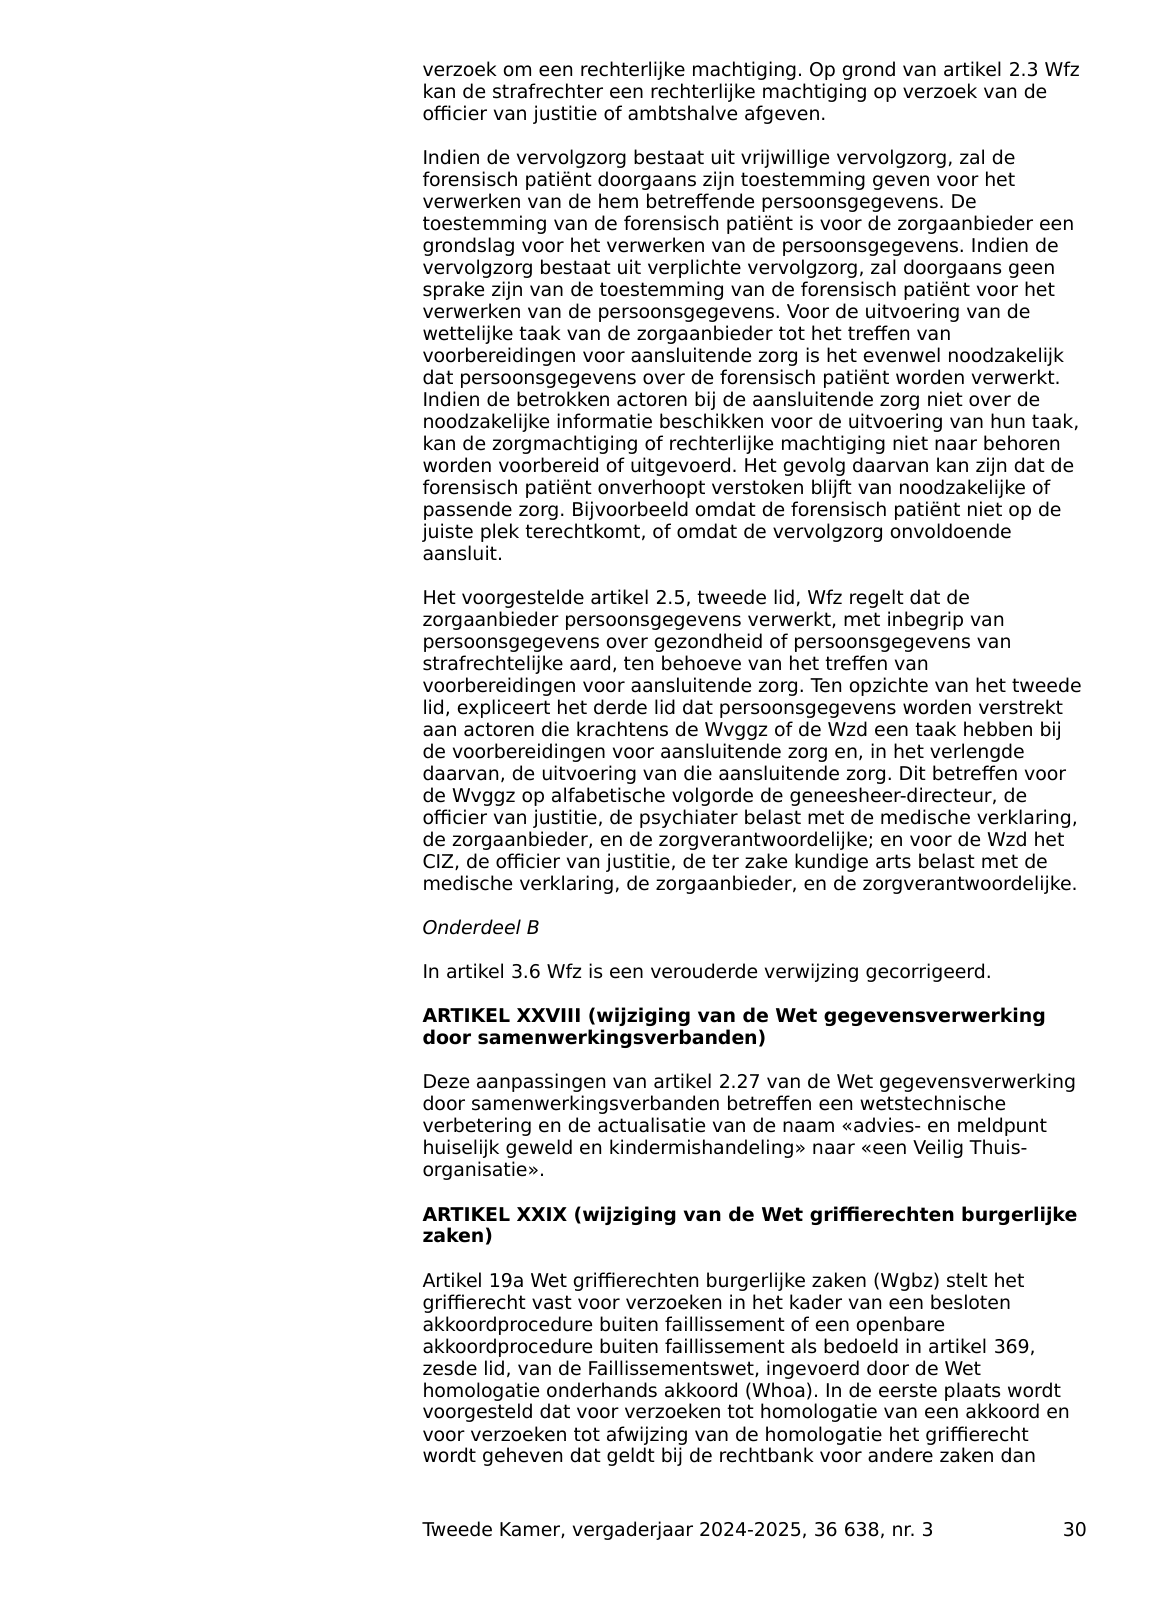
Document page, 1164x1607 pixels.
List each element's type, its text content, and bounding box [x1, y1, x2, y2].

subtitle ARTIKEL XXVIII (wijziging van de Wet gegevensverwerking door samenwerkingsverbanden) [422, 1005, 1087, 1049]
text Deze aanpassingen van artikel 2.27 van de Wet gegevensverwerking door samenwerkingsverbanden betreffen een wetstechnische verbetering en de actualisatie van de naam «advies- en meldpunt huiselijk geweld en kindermishandeling» naar «een Veilig Thuis-organisatie». [422, 1071, 1087, 1181]
subtitle ARTIKEL XXIX (wijziging van de Wet griffierechten burgerlijke zaken) [422, 1203, 1087, 1247]
text verzoek om een rechterlijke machtiging. Op grond van artikel 2.3 Wfz kan de strafrechter een rechterlijke machtiging op verzoek van de officier van justitie of ambtshalve afgeven. [422, 59, 1087, 125]
text In artikel 3.6 Wfz is een verouderde verwijzing gecorrigeerd. [422, 961, 1087, 983]
text Indien de vervolgzorg bestaat uit vrijwillige vervolgzorg, zal de forensisch patiënt doorgaans zijn toestemming geven voor het verwerken van de hem betreffende persoonsgegevens. De toestemming van de forensisch patiënt is voor de zorgaanbieder een grondslag voor het verwerken van de persoonsgegevens. Indien de vervolgzorg bestaat uit verplichte vervolgzorg, zal doorgaans geen sprake zijn van de toestemming van de forensisch patiënt voor het verwerken van de persoonsgegevens. Voor de uitvoering van de wettelijke taak van de zorgaanbieder tot het treffen van voorbereidingen voor aansluitende zorg is het evenwel noodzakelijk dat persoonsgegevens over de forensisch patiënt worden verwerkt. Indien de betrokken actoren bij de aansluitende zorg niet over de noodzakelijke informatie beschikken voor de uitvoering van hun taak, kan de zorgmachtiging of rechterlijke machtiging niet naar behoren worden voorbereid of uitgevoerd. Het gevolg daarvan kan zijn dat de forensisch patiënt onverhoopt verstoken blijft van noodzakelijke of passende zorg. Bijvoorbeeld omdat de forensisch patiënt niet op de juiste plek terechtkomt, of omdat de vervolgzorg onvoldoende aansluit. [422, 147, 1087, 565]
text Artikel 19a Wet griffierechten burgerlijke zaken (Wgbz) stelt het griffierecht vast voor verzoeken in het kader van een besloten akkoordprocedure buiten faillissement of een openbare akkoordprocedure buiten faillissement als bedoeld in artikel 369, zesde lid, van de Faillissementswet, ingevoerd door de Wet homologatie onderhands akkoord (Whoa). In de eerste plaats wordt voorgesteld dat voor verzoeken tot homologatie van een akkoord en voor verzoeken tot afwijzing van de homologatie het griffierecht wordt geheven dat geldt bij de rechtbank voor andere zaken dan [422, 1269, 1087, 1467]
subtitle Onderdeel B [422, 917, 1087, 939]
text Het voorgestelde artikel 2.5, tweede lid, Wfz regelt dat de zorgaanbieder persoonsgegevens verwerkt, met inbegrip van persoonsgegevens over gezondheid of persoonsgegevens van strafrechtelijke aard, ten behoeve van het treffen van voorbereidingen voor aansluitende zorg. Ten opzichte van het tweede lid, expliceert het derde lid dat persoonsgegevens worden verstrekt aan actoren die krachtens de Wvggz of de Wzd een taak hebben bij de voorbereidingen voor aansluitende zorg en, in het verlengde daarvan, de uitvoering van die aansluitende zorg. Dit betreffen voor de Wvggz op alfabetische volgorde de geneesheer-directeur, de officier van justitie, de psychiater belast met de medische verklaring, de zorgaanbieder, en de zorgverantwoordelijke; en voor de Wzd het CIZ, de officier van justitie, de ter zake kundige arts belast met de medische verklaring, de zorgaanbieder, en de zorgverantwoordelijke. [422, 587, 1087, 895]
